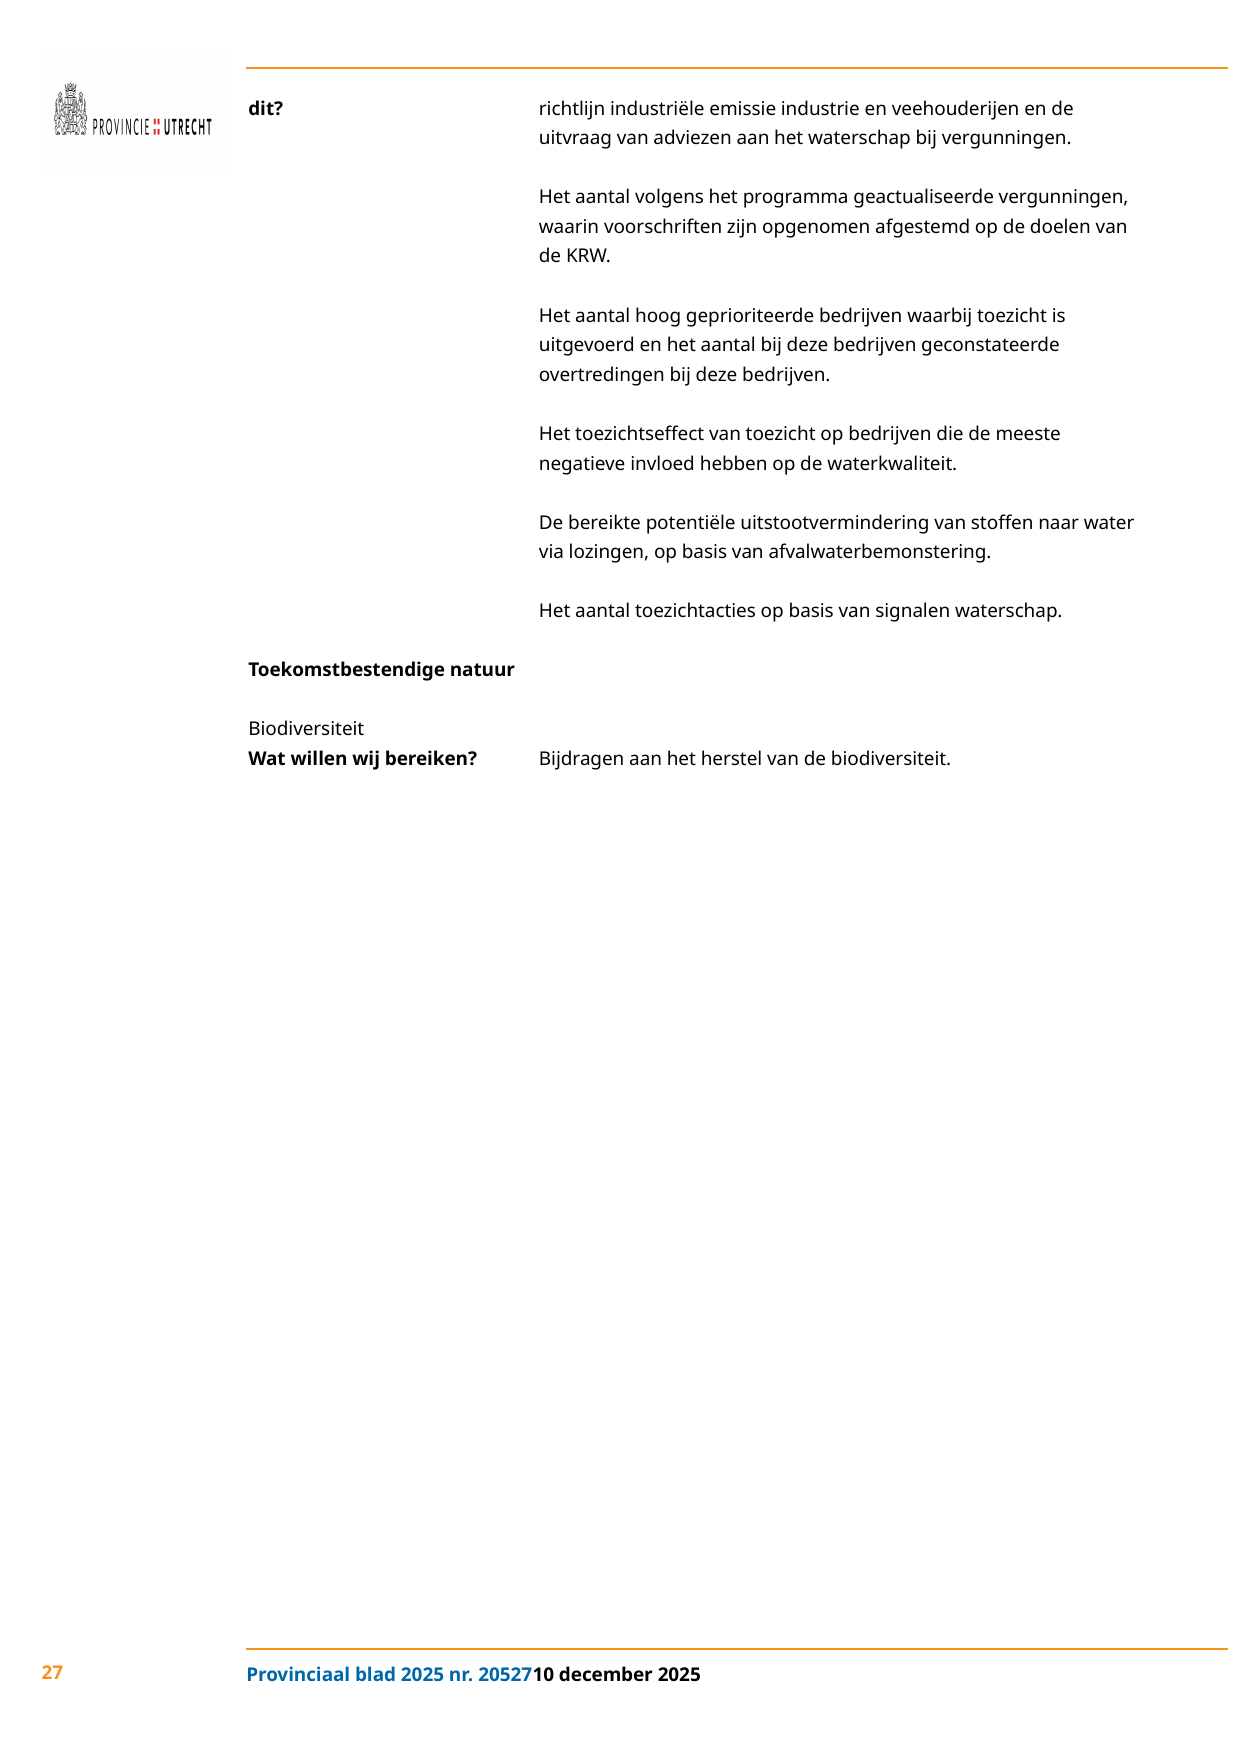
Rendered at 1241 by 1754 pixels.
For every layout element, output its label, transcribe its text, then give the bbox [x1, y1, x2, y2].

table_header Bijdragen aan het herstel van de biodiversiteit. [539, 745, 1152, 771]
table_header Wat willen wij bereiken? [248, 745, 539, 771]
table_cell richtlijn industriële emissie industrie en veehouderijen en de uitvraag van adviezen aan het waterschap bij vergunningen. Het aantal volgens het programma geactualiseerde vergunningen, waarin voorschriften zijn opgenomen afgestemd op de doelen van de KRW. Het aantal hoog geprioriteerde bedrijven waarbij toezicht is uitgevoerd en het aantal bij deze bedrijven geconstateerde overtredingen bij deze bedrijven. Het toezichtseffect van toezicht op bedrijven die de meeste negatieve invloed hebben op de waterkwaliteit. De bereikte potentiële uitstootvermindering van stoffen naar water via lozingen, op basis van afvalwaterbemonstering. Het aantal toezichtacties op basis van signalen waterschap. [539, 95, 1152, 623]
table_cell dit? [248, 95, 539, 623]
text Biodiversiteit [248, 715, 1152, 741]
text Toekomstbestendige natuur [248, 656, 1152, 682]
picture [41, 47, 231, 172]
